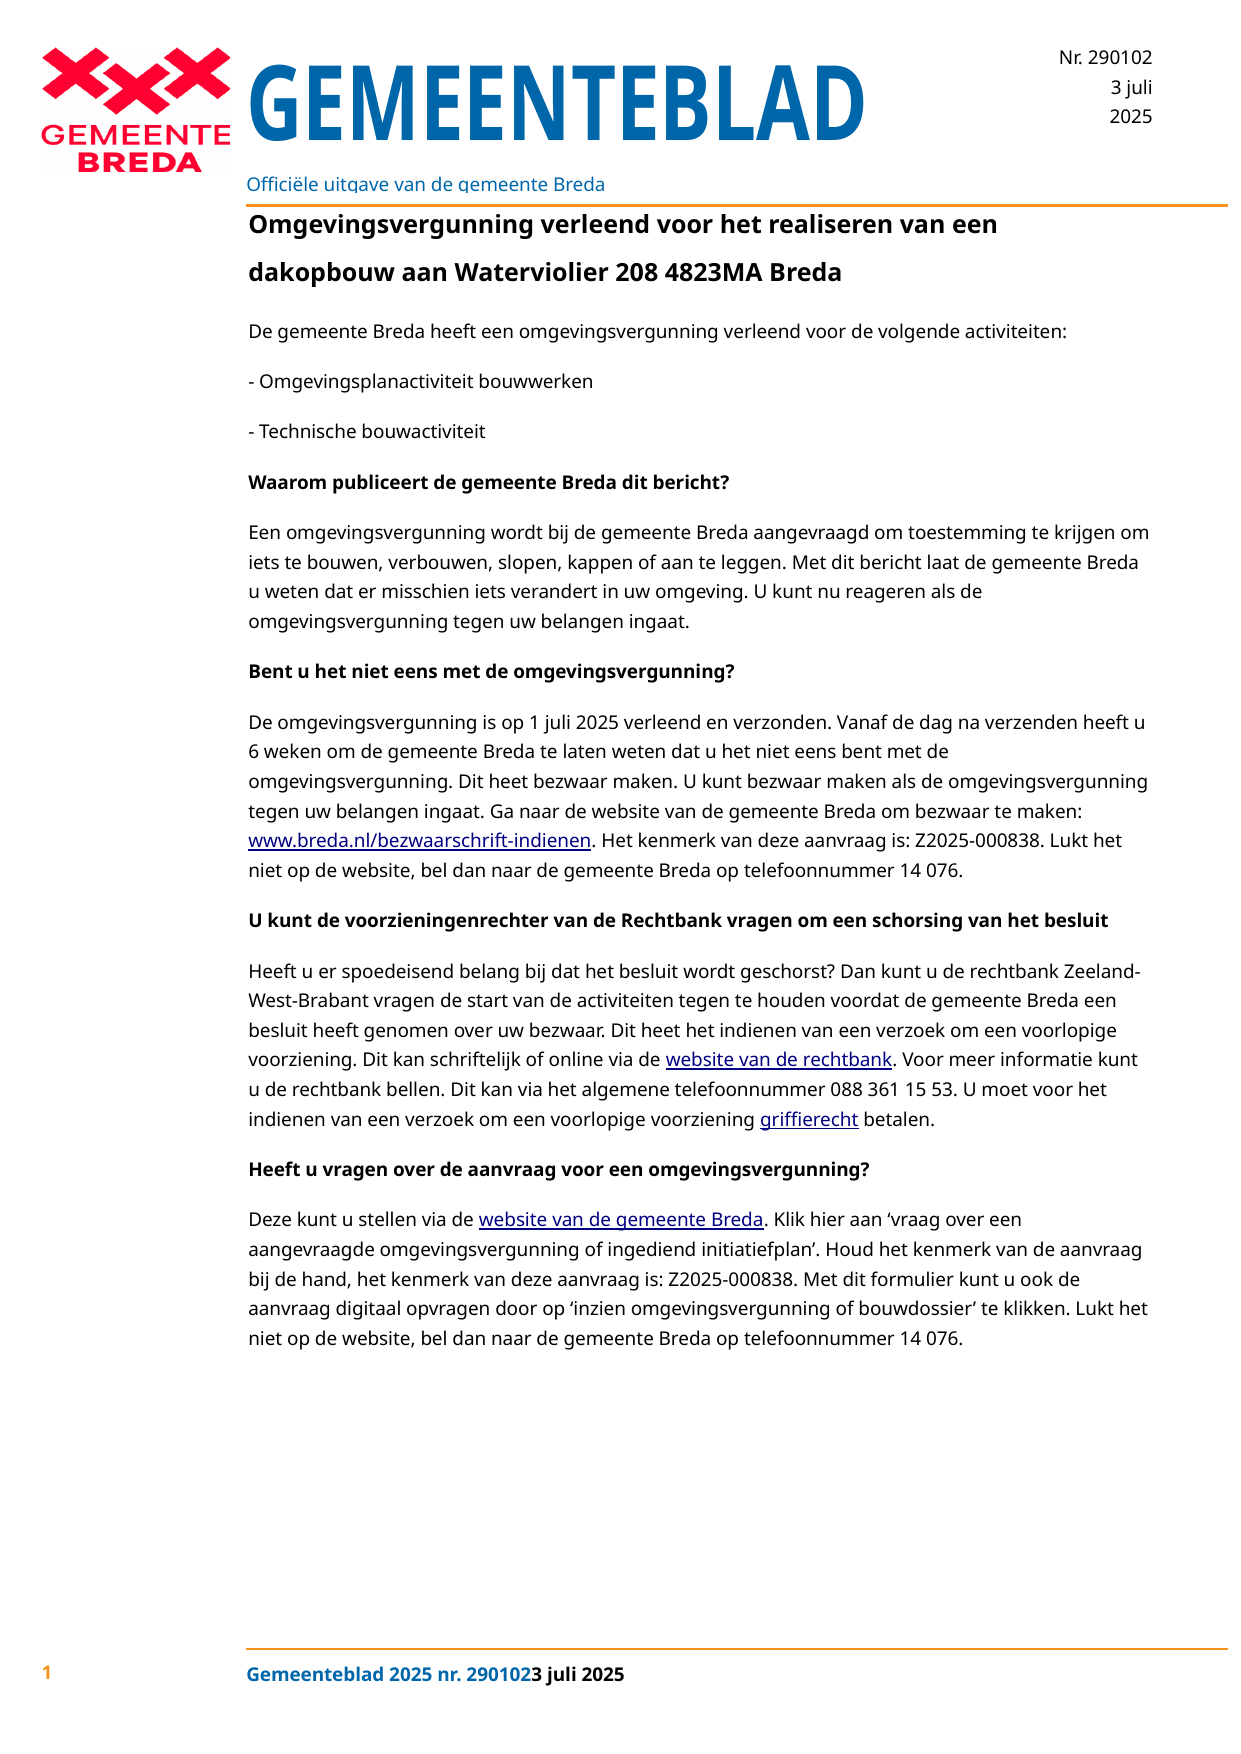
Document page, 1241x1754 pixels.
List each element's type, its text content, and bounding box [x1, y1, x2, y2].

text - Omgevingsplanactiviteit bouwwerken [248, 368, 1152, 394]
text Bent u het niet eens met de omgevingsvergunning? [248, 659, 1152, 684]
text Waarom publiceert de gemeente Breda dit bericht? [248, 469, 1152, 495]
text Heeft u er spoedeisend belang bij dat het besluit wordt geschorst? Dan kunt u de rechtbank Zeeland-West-Brabant vragen de start van de activiteiten tegen te houden voordat de gemeente Breda een besluit heeft genomen over uw bezwaar. Dit heet het indienen van een verzoek om een voorlopige voorziening. Dit kan schriftelijk of online via de website van de rechtbank. Voor meer informatie kunt u de rechtbank bellen. Dit kan via het algemene telefoonnummer 088 361 15 53. U moet voor het indienen van een verzoek om een voorlopige voorziening griffierecht betalen. [248, 958, 1152, 1132]
text De omgevingsvergunning is op 1 juli 2025 verleend en verzonden. Vanaf de dag na verzenden heeft u 6 weken om de gemeente Breda te laten weten dat u het niet eens bent met de omgevingsvergunning. Dit heet bezwaar maken. U kunt bezwaar maken als de omgevingsvergunning tegen uw belangen ingaat. Ga naar de website van de gemeente Breda om bezwaar te maken: www.breda.nl/bezwaarschrift-indienen. Het kenmerk van deze aanvraag is: Z2025-000838. Lukt het niet op de website, bel dan naar de gemeente Breda op telefoonnummer 14 076. [248, 709, 1152, 883]
text U kunt de voorzieningenrechter van de Rechtbank vragen om een schorsing van het besluit [248, 907, 1152, 933]
text Deze kunt u stellen via de website van de gemeente Breda. Klik hier aan ‘vraag over een aangevraagde omgevingsvergunning of ingediend initiatiefplan’. Houd het kenmerk van de aanvraag bij de hand, het kenmerk van deze aanvraag is: Z2025-000838. Met dit formulier kunt u ook de aanvraag digitaal opvragen door op ‘inzien omgevingsvergunning of bouwdossier’ te klikken. Lukt het niet op de website, bel dan naar de gemeente Breda op telefoonnummer 14 076. [248, 1207, 1152, 1351]
text Een omgevingsvergunning wordt bij de gemeente Breda aangevraagd om toestemming te krijgen om iets te bouwen, verbouwen, slopen, kappen of aan te leggen. Met dit bericht laat de gemeente Breda u weten dat er misschien iets verandert in uw omgeving. U kunt nu reageren als de omgevingsvergunning tegen uw belangen ingaat. [248, 519, 1152, 634]
text De gemeente Breda heeft een omgevingsvergunning verleend voor de volgende activiteiten: [248, 318, 1152, 344]
picture [41, 47, 231, 172]
text - Technische bouwactiviteit [248, 419, 1152, 444]
text Omgevingsvergunning verleend voor het realiseren van een dakopbouw aan Waterviolier 208 4823MA Breda [248, 207, 1152, 288]
text Heeft u vragen over de aanvraag voor een omgevingsvergunning? [248, 1156, 1152, 1182]
